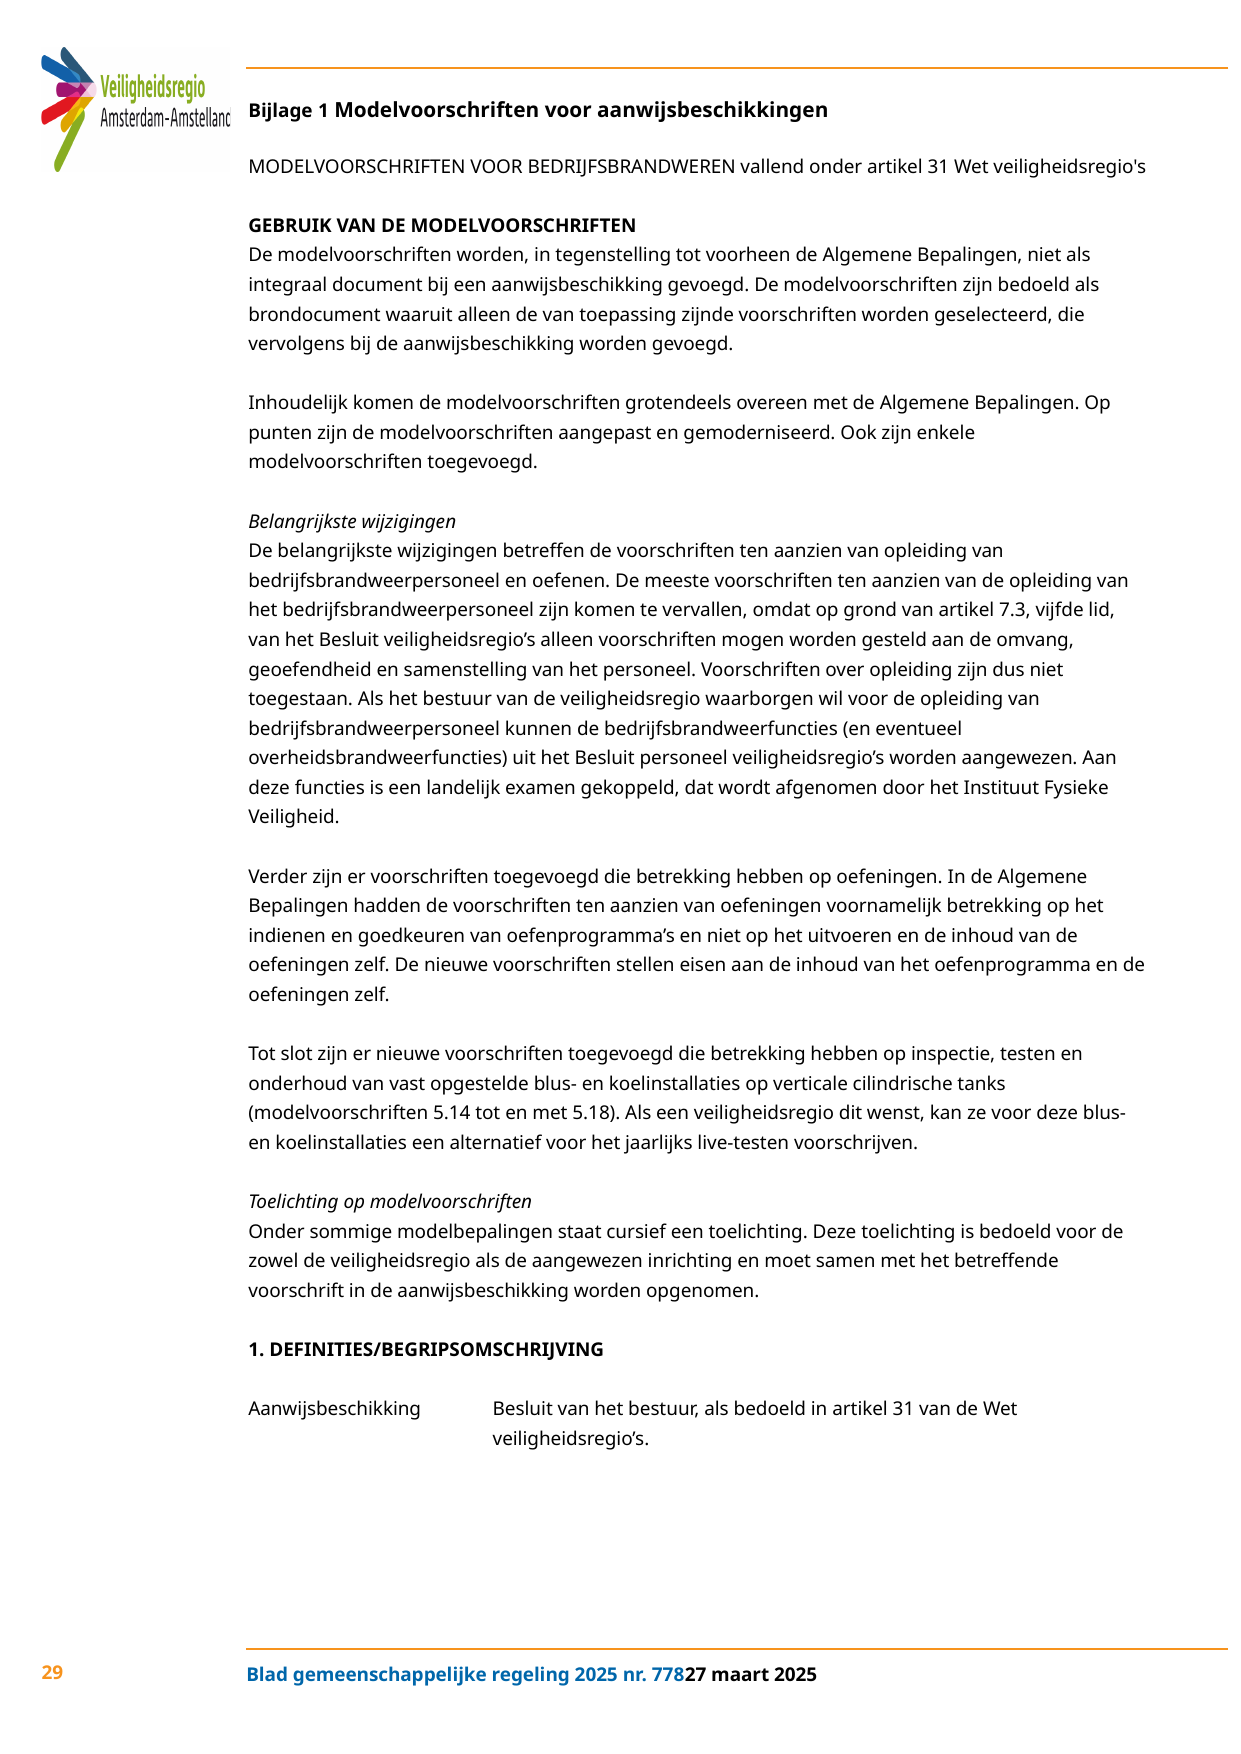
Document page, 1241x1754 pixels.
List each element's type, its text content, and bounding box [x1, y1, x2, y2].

text De belangrijkste wijzigingen betreffen de voorschriften ten aanzien van opleiding van bedrijfsbrandweerpersoneel en oefenen. De meeste voorschriften ten aanzien van de opleiding van het bedrijfsbrandweerpersoneel zijn komen te vervallen, omdat op grond van artikel 7.3, vijfde lid, van het Besluit veiligheidsregio’s alleen voorschriften mogen worden gesteld aan de omvang, geoefendheid en samenstelling van het personeel. Voorschriften over opleiding zijn dus niet toegestaan. Als het bestuur van de veiligheidsregio waarborgen wil voor de opleiding van bedrijfsbrandweerpersoneel kunnen de bedrijfsbrandweerfuncties (en eventueel overheidsbrandweerfuncties) uit het Besluit personeel veiligheidsregio’s worden aangewezen. Aan deze functies is een landelijk examen gekoppeld, dat wordt afgenomen door het Instituut Fysieke Veiligheid. [248, 537, 1152, 829]
text Tot slot zijn er nieuwe voorschriften toegevoegd die betrekking hebben op inspectie, testen en onderhoud van vast opgestelde blus- en koelinstallaties op verticale cilindrische tanks (modelvoorschriften 5.14 tot en met 5.18). Als een veiligheidsregio dit wenst, kan ze voor deze blus- en koelinstallaties een alternatief voor het jaarlijks live-testen voorschrijven. [248, 1040, 1152, 1155]
text Toelichting op modelvoorschriften [248, 1188, 1152, 1214]
text De modelvoorschriften worden, in tegenstelling tot voorheen de Algemene Bepalingen, niet als integraal document bij een aanwijsbeschikking gevoegd. De modelvoorschriften zijn bedoeld als brondocument waaruit alleen de van toepassing zijnde voorschriften worden geselecteerd, die vervolgens bij de aanwijsbeschikking worden gevoegd. [248, 242, 1152, 356]
text Onder sommige modelbepalingen staat cursief een toelichting. Deze toelichting is bedoeld voor de zowel de veiligheidsregio als de aangewezen inrichting en moet samen met het betreffende voorschrift in de aanwijsbeschikking worden opgenomen. [248, 1218, 1152, 1303]
text Verder zijn er voorschriften toegevoegd die betrekking hebben op oefeningen. In de Algemene Bepalingen hadden de voorschriften ten aanzien van oefeningen voornamelijk betrekking op het indienen en goedkeuren van oefenprogramma’s en niet op het uitvoeren en de inhoud van de oefeningen zelf. De nieuwe voorschriften stellen eisen aan de inhoud van het oefenprogramma en de oefeningen zelf. [248, 863, 1152, 1007]
text Bijlage 1 Modelvoorschriften voor aanwijsbeschikkingen [248, 95, 1152, 123]
text Inhoudelijk komen de modelvoorschriften grotendeels overeen met de Algemene Bepalingen. Op punten zijn de modelvoorschriften aangepast en gemoderniseerd. Ook zijn enkele modelvoorschriften toegevoegd. [248, 389, 1152, 474]
picture [41, 47, 231, 172]
table_header Aanwijsbeschikking [248, 1396, 492, 1480]
text MODELVOORSCHRIFTEN VOOR BEDRIJFSBRANDWEREN vallend onder artikel 31 Wet veiligheidsregio's [248, 153, 1152, 179]
text Belangrijkste wijzigingen [248, 508, 1152, 534]
text GEBRUIK VAN DE MODELVOORSCHRIFTEN [248, 212, 1152, 238]
table_header Besluit van het bestuur, als bedoeld in artikel 31 van de Wet veiligheidsregio’s. [493, 1396, 1152, 1480]
text 1. DEFINITIES/BEGRIPSOMSCHRIJVING [248, 1336, 1152, 1362]
